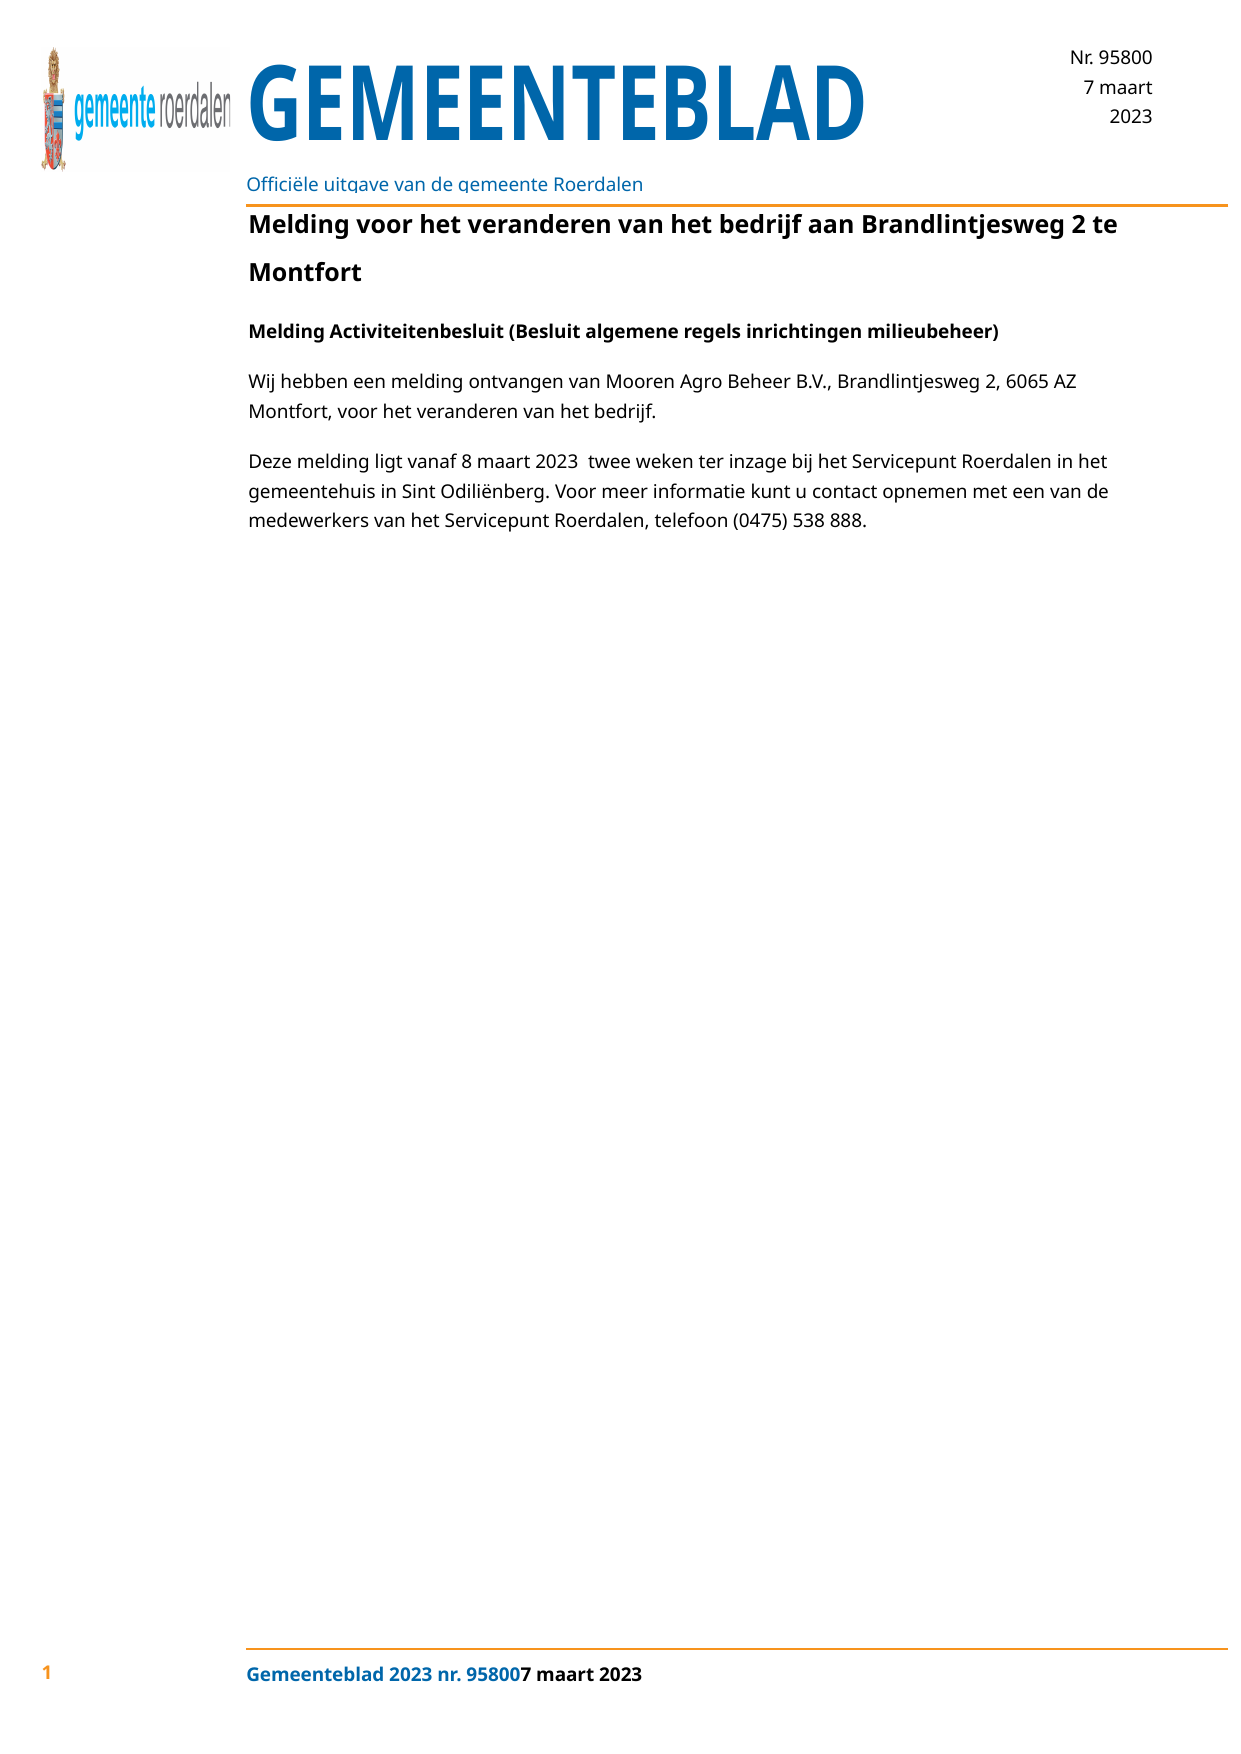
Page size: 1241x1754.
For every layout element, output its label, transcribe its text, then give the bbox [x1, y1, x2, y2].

picture [41, 47, 231, 172]
text Melding voor het veranderen van het bedrijf aan Brandlintjesweg 2 te Montfort [248, 207, 1152, 288]
text Melding Activiteitenbesluit (Besluit algemene regels inrichtingen milieubeheer) [248, 318, 1152, 344]
text Wij hebben een melding ontvangen van Mooren Agro Beheer B.V., Brandlintjesweg 2, 6065 AZ Montfort, voor het veranderen van het bedrijf. [248, 368, 1152, 424]
text Deze melding ligt vanaf 8 maart 2023 twee weken ter inzage bij het Servicepunt Roerdalen in het gemeentehuis in Sint Odiliënberg. Voor meer informatie kunt u contact opnemen met een van de medewerkers van het Servicepunt Roerdalen, telefoon (0475) 538 888. [248, 448, 1152, 533]
